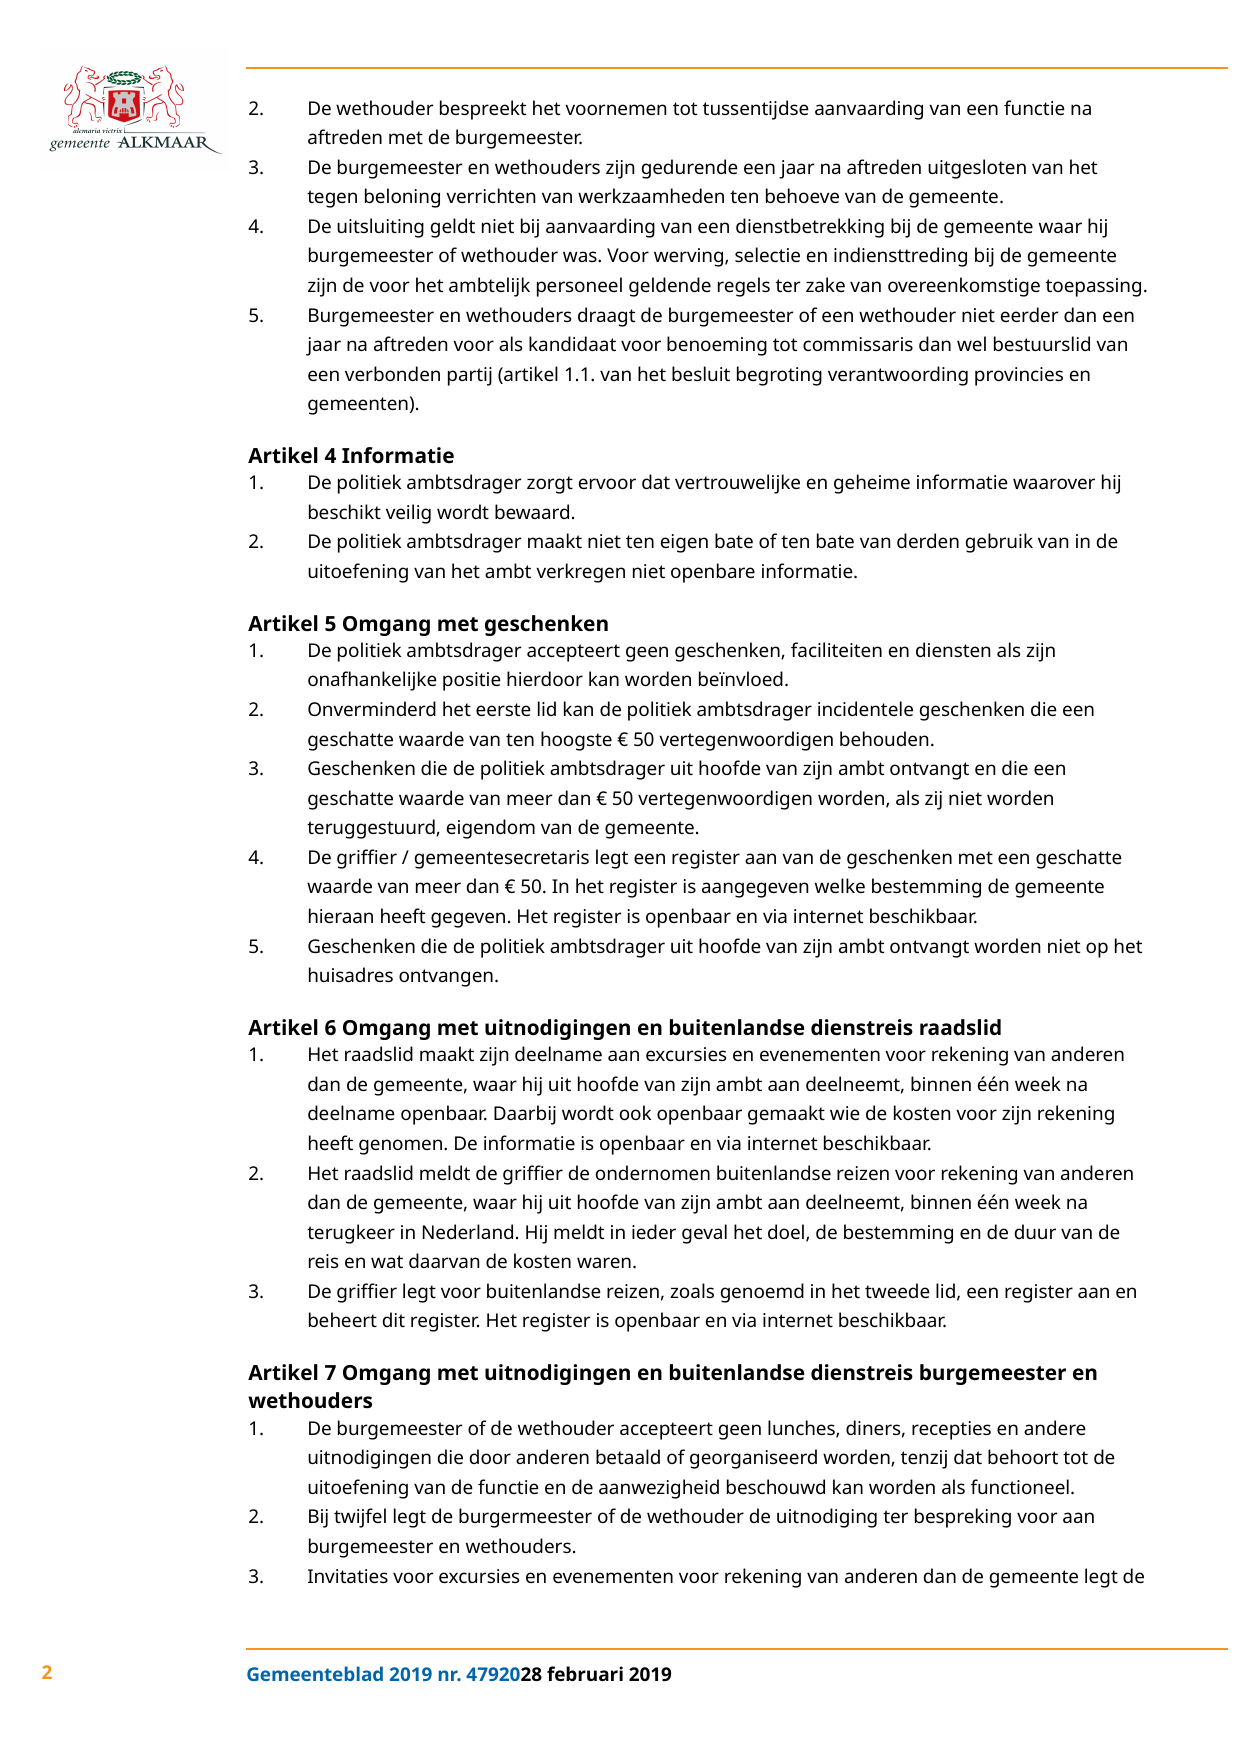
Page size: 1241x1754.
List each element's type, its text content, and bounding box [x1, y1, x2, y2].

text Artikel 5 Omgang met geschenken [248, 609, 1152, 637]
list Het raadslid maakt zijn deelname aan excursies en evenementen voor rekening van anderen dan de gemeente, waar hij uit hoofde van zijn ambt aan deelneemt, binnen één week na deelname openbaar. Daarbij wordt ook openbaar gemaakt wie de kosten voor zijn rekening heeft genomen. De informatie is openbaar en via internet beschikbaar. [248, 1041, 1152, 1156]
list Invitaties voor excursies en evenementen voor rekening van anderen dan de gemeente legt de [248, 1563, 1152, 1588]
list Het raadslid meldt de griffier de ondernomen buitenlandse reizen voor rekening van anderen dan de gemeente, waar hij uit hoofde van zijn ambt aan deelneemt, binnen één week na terugkeer in Nederland. Hij meldt in ieder geval het doel, de bestemming en de duur van de reis en wat daarvan de kosten waren. [248, 1160, 1152, 1274]
text Artikel 6 Omgang met uitnodigingen en buitenlandse dienstreis raadslid [248, 1013, 1152, 1041]
list De politiek ambtsdrager zorgt ervoor dat vertrouwelijke en geheime informatie waarover hij beschikt veilig wordt bewaard. [248, 469, 1152, 525]
text Artikel 4 Informatie [248, 441, 1152, 469]
list De griffier legt voor buitenlandse reizen, zoals genoemd in het tweede lid, een register aan en beheert dit register. Het register is openbaar en via internet beschikbaar. [248, 1278, 1152, 1333]
list Burgemeester en wethouders draagt de burgemeester of een wethouder niet eerder dan een jaar na aftreden voor als kandidaat voor benoeming tot commissaris dan wel bestuurslid van een verbonden partij (artikel 1.1. van het besluit begroting verantwoording provincies en gemeenten). [248, 302, 1152, 416]
list De griffier / gemeentesecretaris legt een register aan van de geschenken met een geschatte waarde van meer dan € 50. In het register is aangegeven welke bestemming de gemeente hieraan heeft gegeven. Het register is openbaar en via internet beschikbaar. [248, 844, 1152, 929]
list Geschenken die de politiek ambtsdrager uit hoofde van zijn ambt ontvangt en die een geschatte waarde van meer dan € 50 vertegenwoordigen worden, als zij niet worden teruggestuurd, eigendom van de gemeente. [248, 755, 1152, 840]
list Bij twijfel legt de burgermeester of de wethouder de uitnodiging ter bespreking voor aan burgemeester en wethouders. [248, 1504, 1152, 1559]
list De wethouder bespreekt het voornemen tot tussentijdse aanvaarding van een functie na aftreden met de burgemeester. [248, 95, 1152, 150]
picture [41, 47, 231, 172]
list De politiek ambtsdrager maakt niet ten eigen bate of ten bate van derden gebruik van in de uitoefening van het ambt verkregen niet openbare informatie. [248, 529, 1152, 584]
list Geschenken die de politiek ambtsdrager uit hoofde van zijn ambt ontvangt worden niet op het huisadres ontvangen. [248, 933, 1152, 988]
list De uitsluiting geldt niet bij aanvaarding van een dienstbetrekking bij de gemeente waar hij burgemeester of wethouder was. Voor werving, selectie en indiensttreding bij de gemeente zijn de voor het ambtelijk personeel geldende regels ter zake van overeenkomstige toepassing. [248, 213, 1152, 298]
list De politiek ambtsdrager accepteert geen geschenken, faciliteiten en diensten als zijn onafhankelijke positie hierdoor kan worden beïnvloed. [248, 637, 1152, 692]
list Onverminderd het eerste lid kan de politiek ambtsdrager incidentele geschenken die een geschatte waarde van ten hoogste € 50 vertegenwoordigen behouden. [248, 696, 1152, 752]
text Artikel 7 Omgang met uitnodigingen en buitenlandse dienstreis burgemeester en wethouders [248, 1358, 1152, 1415]
list De burgemeester of de wethouder accepteert geen lunches, diners, recepties en andere uitnodigingen die door anderen betaald of georganiseerd worden, tenzij dat behoort tot de uitoefening van de functie en de aanwezigheid beschouwd kan worden als functioneel. [248, 1415, 1152, 1500]
list De burgemeester en wethouders zijn gedurende een jaar na aftreden uitgesloten van het tegen beloning verrichten van werkzaamheden ten behoeve van de gemeente. [248, 154, 1152, 209]
